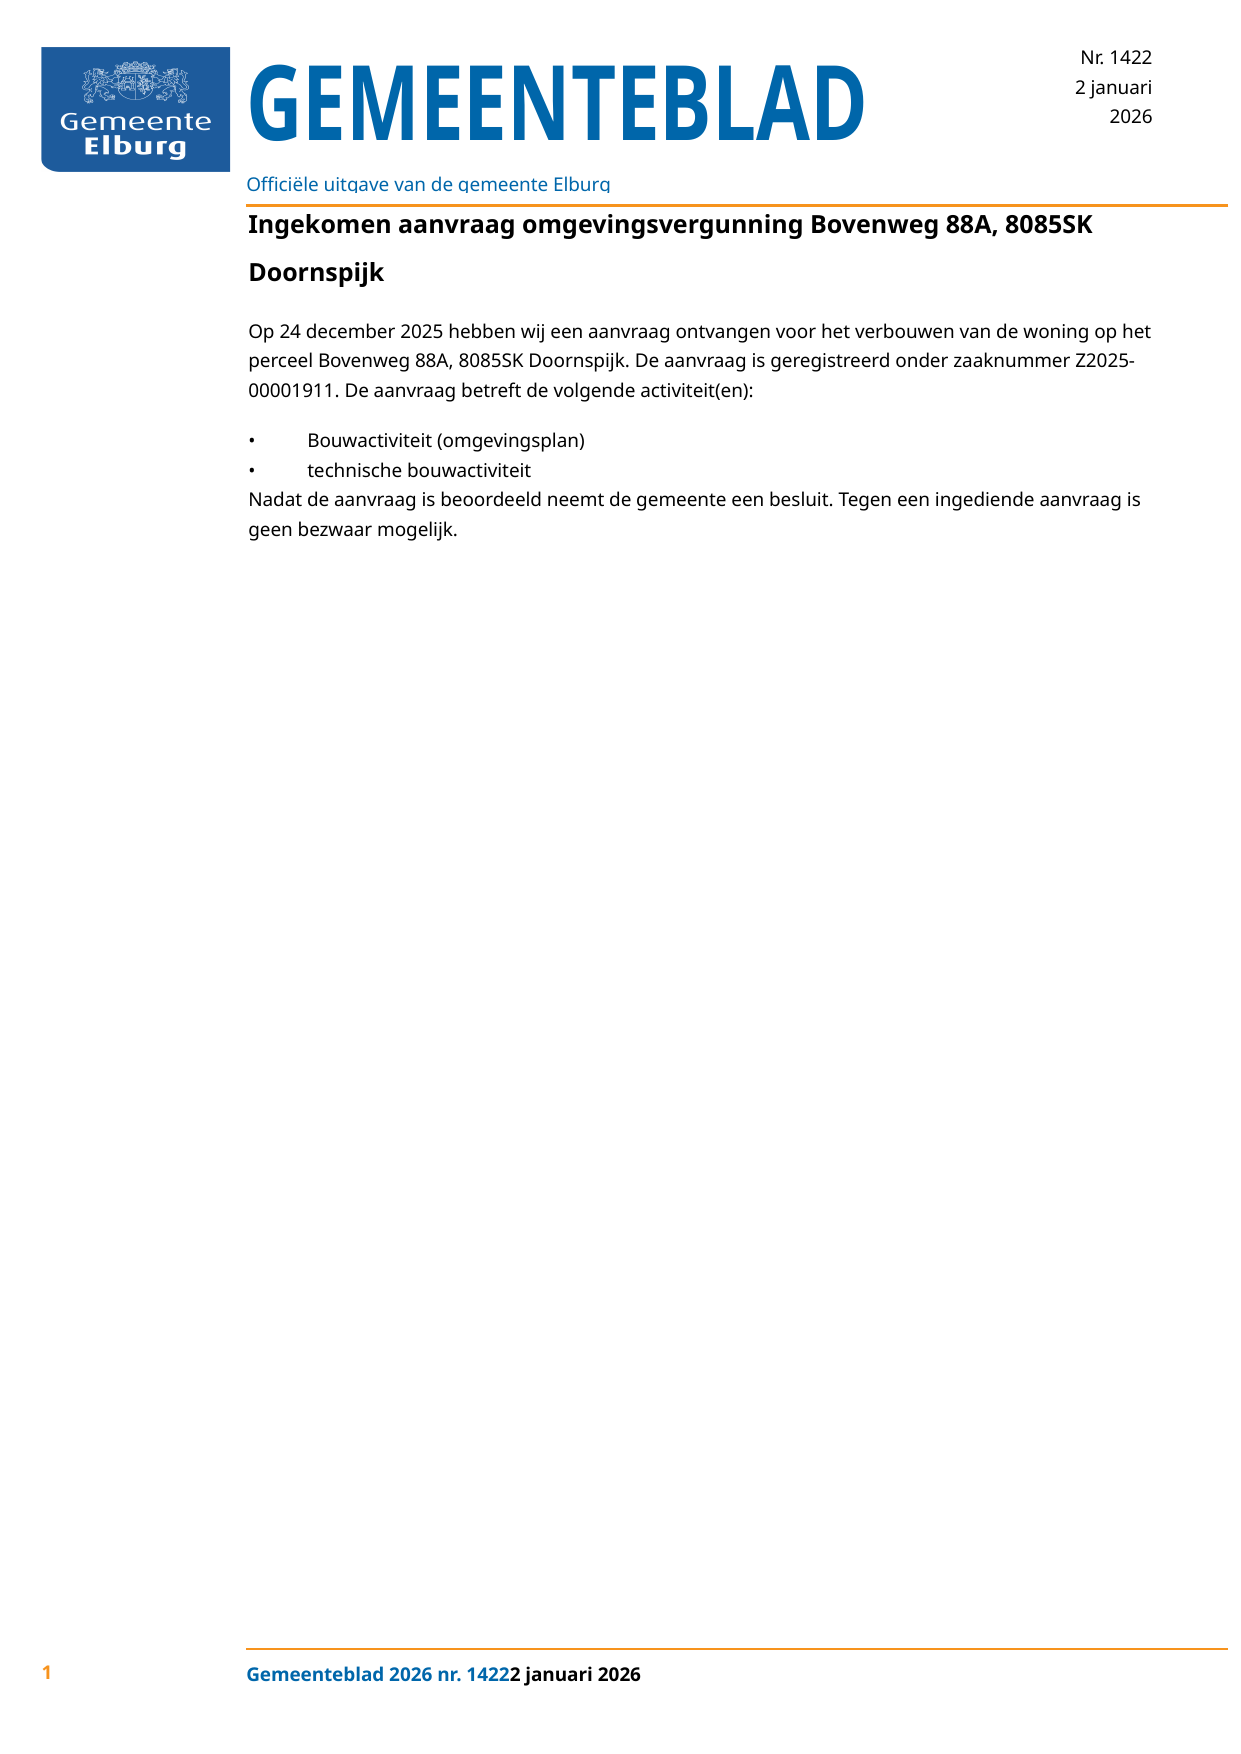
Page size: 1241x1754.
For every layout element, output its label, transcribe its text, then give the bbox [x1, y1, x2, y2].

list technische bouwactiviteit [248, 457, 1152, 483]
list Bouwactiviteit (omgevingsplan) [248, 427, 1152, 453]
text Ingekomen aanvraag omgevingsvergunning Bovenweg 88A, 8085SK Doornspijk [248, 207, 1152, 288]
picture [41, 47, 231, 172]
text Op 24 december 2025 hebben wij een aanvraag ontvangen voor het verbouwen van de woning op het perceel Bovenweg 88A, 8085SK Doornspijk. De aanvraag is geregistreerd onder zaaknummer Z2025-00001911. De aanvraag betreft de volgende activiteit(en): [248, 318, 1152, 403]
text Nadat de aanvraag is beoordeeld neemt de gemeente een besluit. Tegen een ingediende aanvraag is geen bezwaar mogelijk. [248, 487, 1152, 542]
